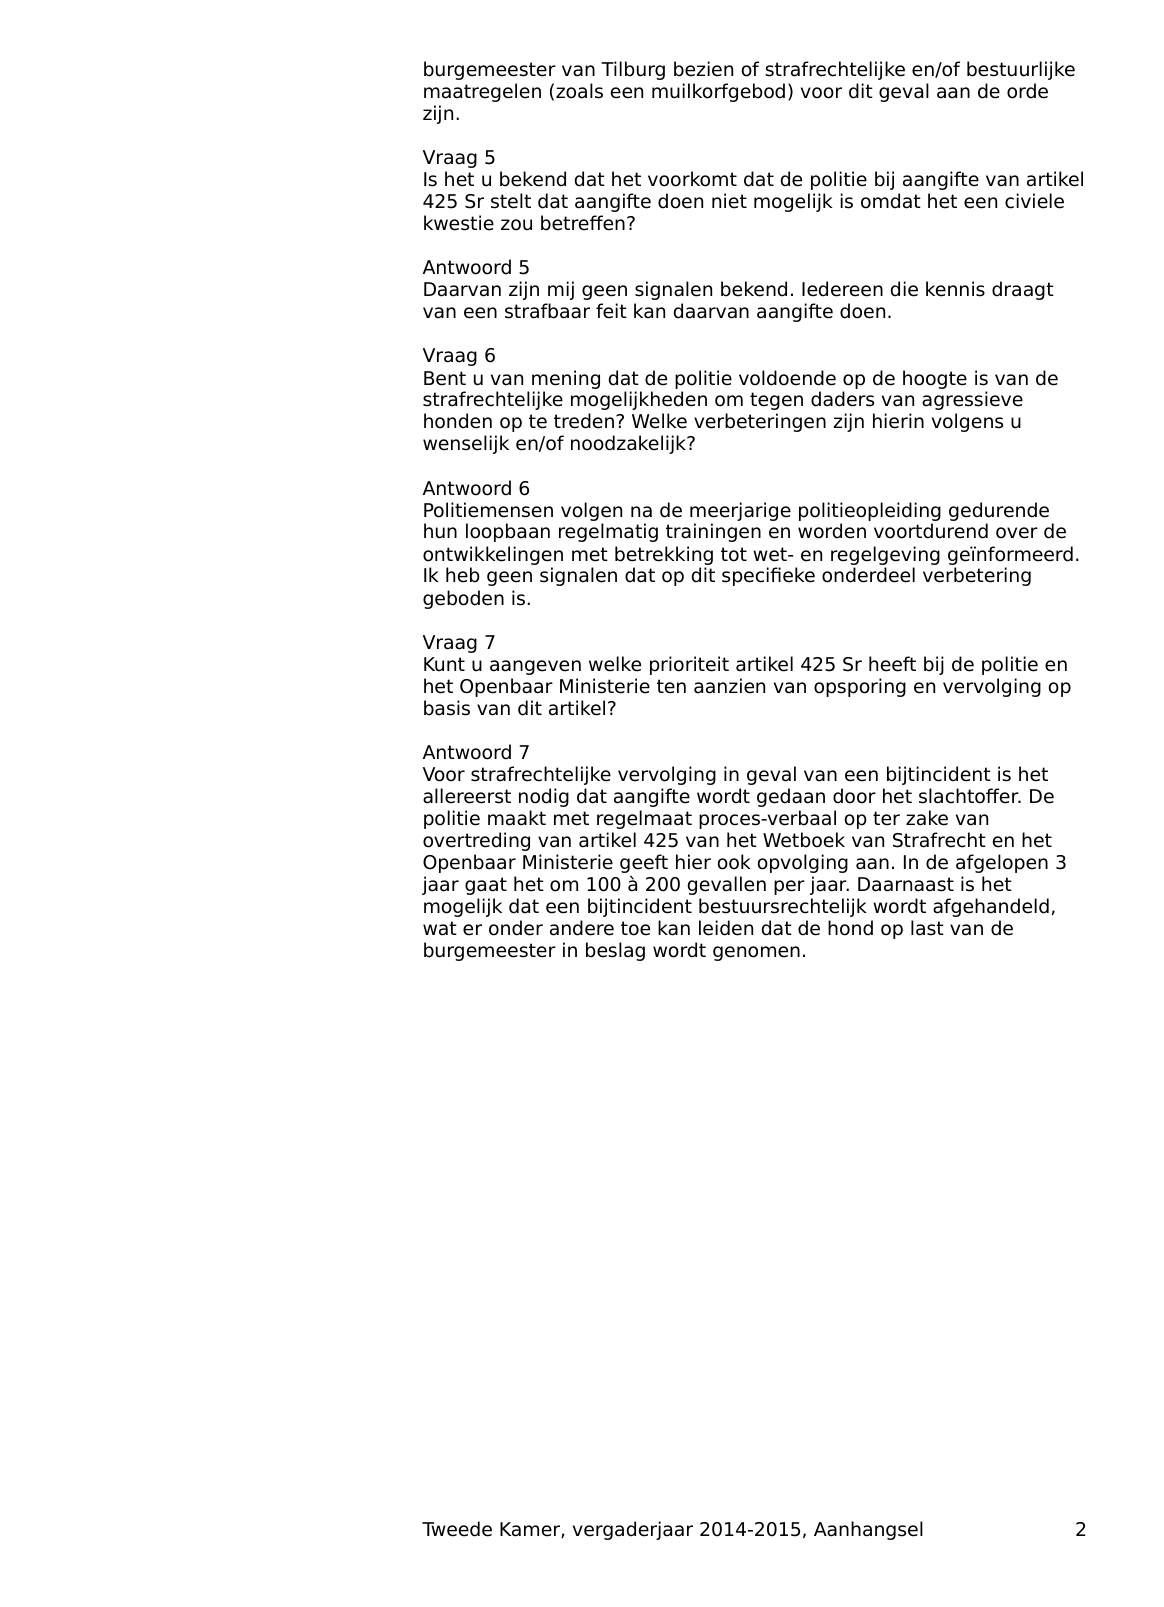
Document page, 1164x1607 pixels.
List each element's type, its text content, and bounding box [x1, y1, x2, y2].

text Kunt u aangeven welke prioriteit artikel 425 Sr heeft bij de politie en het Openbaar Ministerie ten aanzien van opsporing en vervolging op basis van dit artikel? [422, 653, 1087, 719]
text Vraag 5 [422, 147, 1087, 169]
text Daarvan zijn mij geen signalen bekend. Iedereen die kennis draagt van een strafbaar feit kan daarvan aangifte doen. [422, 279, 1087, 323]
text Bent u van mening dat de politie voldoende op de hoogte is van de strafrechtelijke mogelijkheden om tegen daders van agressieve honden op te treden? Welke verbeteringen zijn hierin volgens u wenselijk en/of noodzakelijk? [422, 367, 1087, 455]
text Antwoord 7 [422, 742, 1087, 764]
text Politiemensen volgen na de meerjarige politieopleiding gedurende hun loopbaan regelmatig trainingen en worden voortdurend over de ontwikkelingen met betrekking tot wet- en regelgeving geïnformeerd. Ik heb geen signalen dat op dit specifieke onderdeel verbetering geboden is. [422, 499, 1087, 609]
text Antwoord 6 [422, 477, 1087, 499]
text burgemeester van Tilburg bezien of strafrechtelijke en/of bestuurlijke maatregelen (zoals een muilkorfgebod) voor dit geval aan de orde zijn. [422, 59, 1087, 125]
text Vraag 7 [422, 632, 1087, 653]
text Vraag 6 [422, 345, 1087, 367]
text Voor strafrechtelijke vervolging in geval van een bijtincident is het allereerst nodig dat aangifte wordt gedaan door het slachtoffer. De politie maakt met regelmaat proces-verbaal op ter zake van overtreding van artikel 425 van het Wetboek van Strafrecht en het Openbaar Ministerie geeft hier ook opvolging aan. In de afgelopen 3 jaar gaat het om 100 à 200 gevallen per jaar. Daarnaast is het mogelijk dat een bijtincident bestuursrechtelijk wordt afgehandeld, wat er onder andere toe kan leiden dat de hond op last van de burgemeester in beslag wordt genomen. [422, 764, 1087, 961]
text Antwoord 5 [422, 257, 1087, 279]
text Is het u bekend dat het voorkomt dat de politie bij aangifte van artikel 425 Sr stelt dat aangifte doen niet mogelijk is omdat het een civiele kwestie zou betreffen? [422, 169, 1087, 235]
